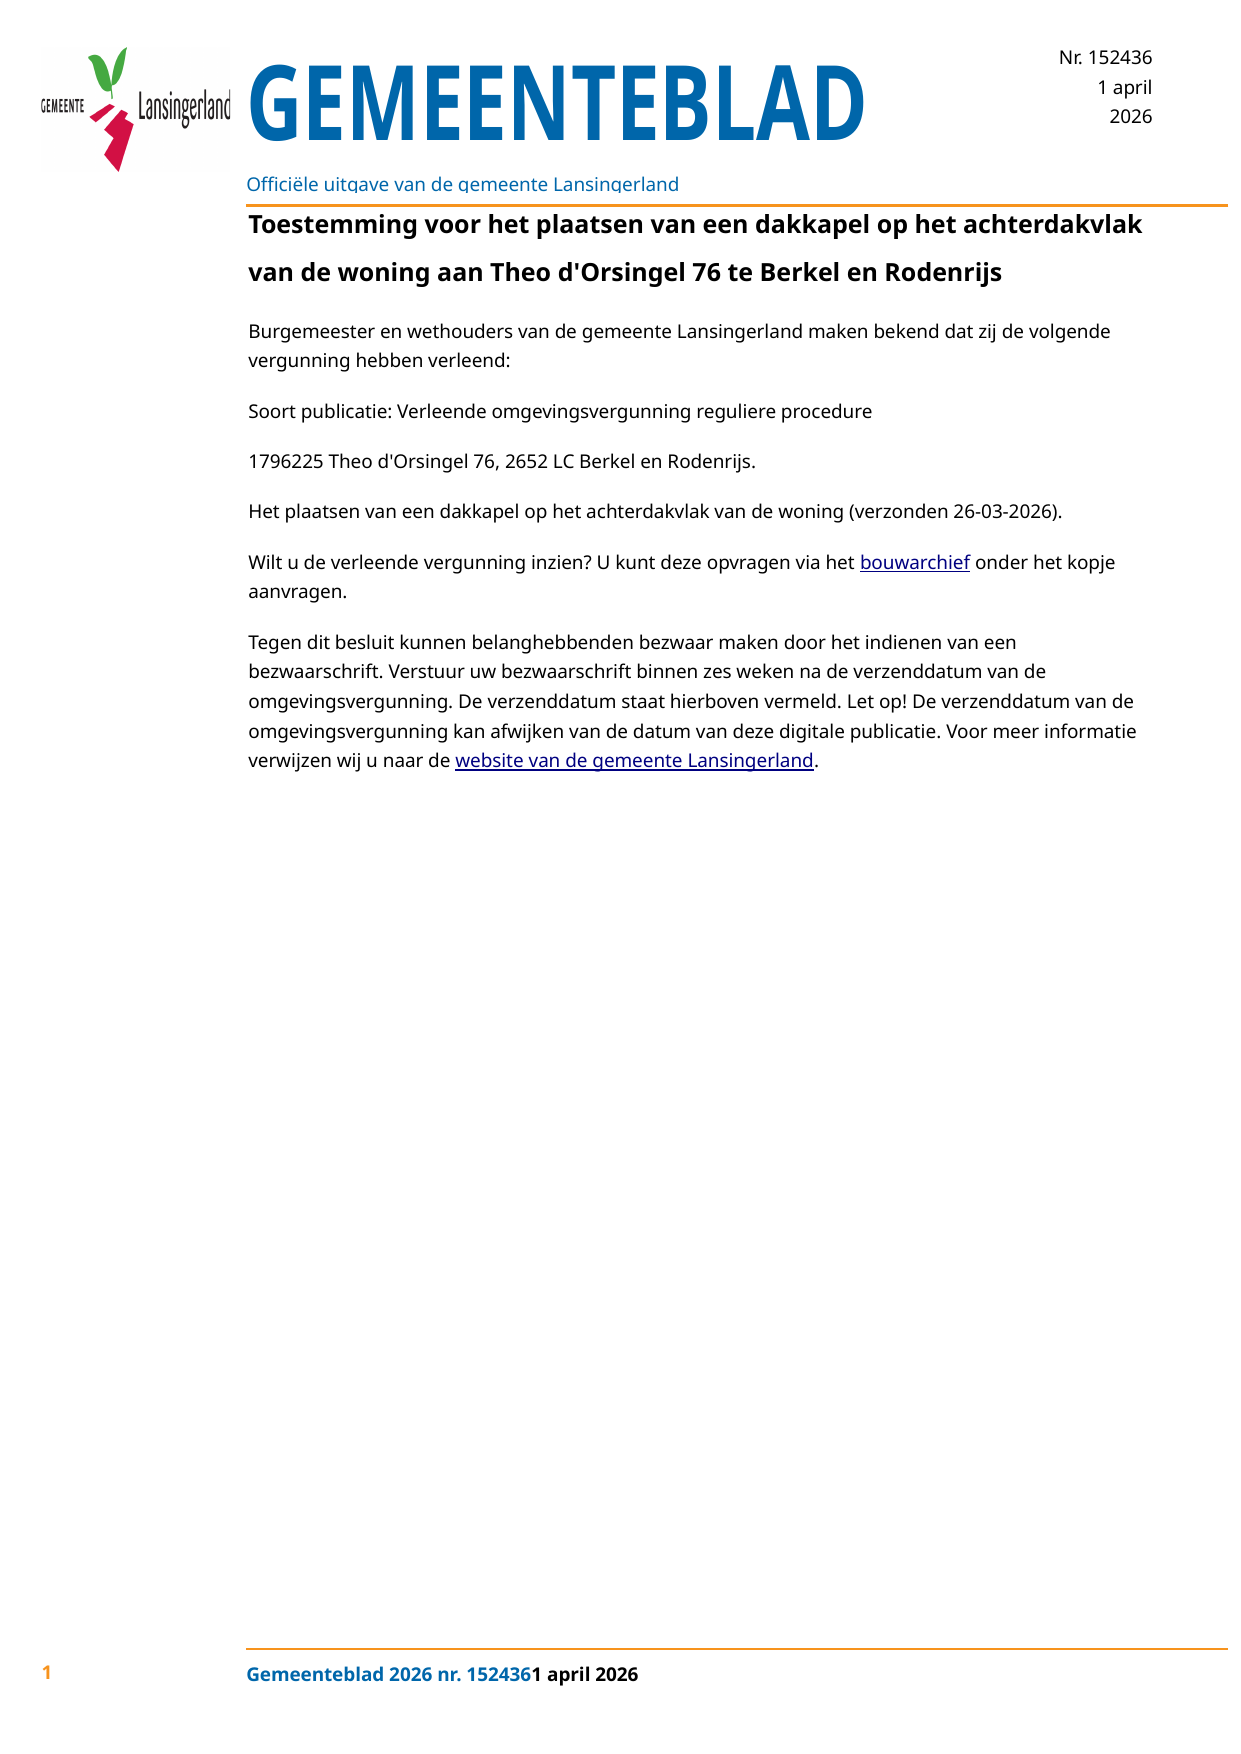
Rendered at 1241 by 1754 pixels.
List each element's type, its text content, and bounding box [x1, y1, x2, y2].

text 1796225 Theo d'Orsingel 76, 2652 LC Berkel en Rodenrijs. [248, 448, 1152, 474]
text Wilt u de verleende vergunning inzien? U kunt deze opvragen via het bouwarchief onder het kopje aanvragen. [248, 549, 1152, 604]
text Burgemeester en wethouders van de gemeente Lansingerland maken bekend dat zij de volgende vergunning hebben verleend: [248, 318, 1152, 373]
text Het plaatsen van een dakkapel op het achterdakvlak van de woning (verzonden 26-03-2026). [248, 499, 1152, 524]
text Toestemming voor het plaatsen van een dakkapel op het achterdakvlak van de woning aan Theo d'Orsingel 76 te Berkel en Rodenrijs [248, 207, 1152, 288]
text Soort publicatie: Verleende omgevingsvergunning reguliere procedure [248, 398, 1152, 424]
text Tegen dit besluit kunnen belanghebbenden bezwaar maken door het indienen van een bezwaarschrift. Verstuur uw bezwaarschrift binnen zes weken na de verzenddatum van de omgevingsvergunning. De verzenddatum staat hierboven vermeld. Let op! De verzenddatum van de omgevingsvergunning kan afwijken van de datum van deze digitale publicatie. Voor meer informatie verwijzen wij u naar de website van de gemeente Lansingerland. [248, 629, 1152, 773]
picture [41, 47, 231, 172]
